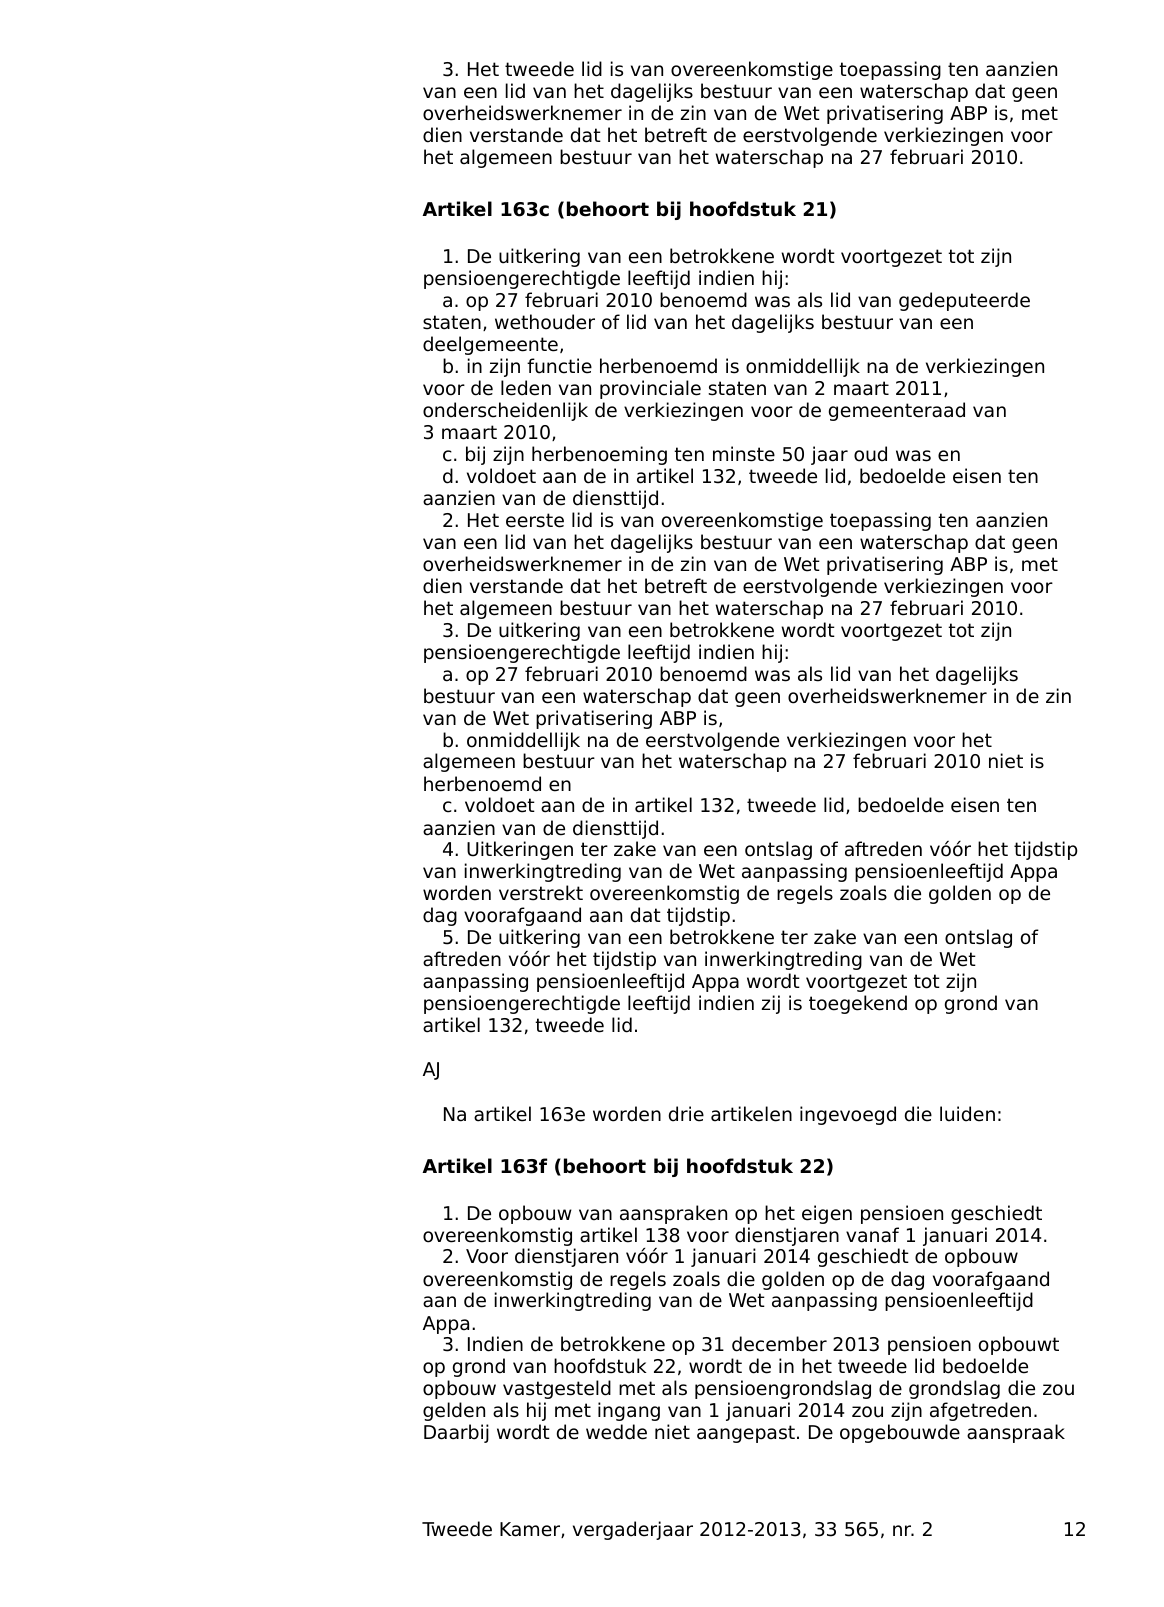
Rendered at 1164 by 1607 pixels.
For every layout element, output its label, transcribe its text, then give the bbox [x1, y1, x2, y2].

text b. onmiddellijk na de eerstvolgende verkiezingen voor het algemeen bestuur van het waterschap na 27 februari 2010 niet is herbenoemd en [422, 729, 1087, 795]
text 2. Het eerste lid is van overeenkomstige toepassing ten aanzien van een lid van het dagelijks bestuur van een waterschap dat geen overheidswerknemer in de zin van de Wet privatisering ABP is, met dien verstande dat het betreft de eerstvolgende verkiezingen voor het algemeen bestuur van het waterschap na 27 februari 2010. [422, 510, 1087, 619]
text 3. Het tweede lid is van overeenkomstige toepassing ten aanzien van een lid van het dagelijks bestuur van een waterschap dat geen overheidswerknemer in de zin van de Wet privatisering ABP is, met dien verstande dat het betreft de eerstvolgende verkiezingen voor het algemeen bestuur van het waterschap na 27 februari 2010. [422, 59, 1087, 169]
subtitle Artikel 163c (behoort bij hoofdstuk 21) [422, 199, 1087, 221]
text 2. Voor dienstjaren vóór 1 januari 2014 geschiedt de opbouw overeenkomstig de regels zoals die golden op de dag voorafgaand aan de inwerkingtreding van de Wet aanpassing pensioenleeftijd Appa. [422, 1246, 1087, 1334]
text a. op 27 februari 2010 benoemd was als lid van gedeputeerde staten, wethouder of lid van het dagelijks bestuur van een deelgemeente, [422, 290, 1087, 356]
text d. voldoet aan de in artikel 132, tweede lid, bedoelde eisen ten aanzien van de diensttijd. [422, 466, 1087, 510]
text 3. De uitkering van een betrokkene wordt voortgezet tot zijn pensioengerechtigde leeftijd indien hij: [422, 619, 1087, 663]
text 3. Indien de betrokkene op 31 december 2013 pensioen opbouwt op grond van hoofdstuk 22, wordt de in het tweede lid bedoelde opbouw vastgesteld met als pensioengrondslag de grondslag die zou gelden als hij met ingang van 1 januari 2014 zou zijn afgetreden. Daarbij wordt de wedde niet aangepast. De opgebouwde aanspraak [422, 1334, 1087, 1444]
text a. op 27 februari 2010 benoemd was als lid van het dagelijks bestuur van een waterschap dat geen overheidswerknemer in de zin van de Wet privatisering ABP is, [422, 663, 1087, 729]
text c. voldoet aan de in artikel 132, tweede lid, bedoelde eisen ten aanzien van de diensttijd. [422, 795, 1087, 839]
subtitle Artikel 163f (behoort bij hoofdstuk 22) [422, 1156, 1087, 1177]
text 5. De uitkering van een betrokkene ter zake van een ontslag of aftreden vóór het tijdstip van inwerkingtreding van de Wet aanpassing pensioenleeftijd Appa wordt voortgezet tot zijn pensioengerechtigde leeftijd indien zij is toegekend op grond van artikel 132, tweede lid. [422, 927, 1087, 1037]
text Na artikel 163e worden drie artikelen ingevoegd die luiden: [422, 1103, 1087, 1126]
text c. bij zijn herbenoeming ten minste 50 jaar oud was en [422, 444, 1087, 466]
text 1. De opbouw van aanspraken op het eigen pensioen geschiedt overeenkomstig artikel 138 voor dienstjaren vanaf 1 januari 2014. [422, 1202, 1087, 1246]
text 1. De uitkering van een betrokkene wordt voortgezet tot zijn pensioengerechtigde leeftijd indien hij: [422, 246, 1087, 290]
text AJ [422, 1059, 1087, 1081]
text b. in zijn functie herbenoemd is onmiddellijk na de verkiezingen voor de leden van provinciale staten van 2 maart 2011, onderscheidenlijk de verkiezingen voor de gemeenteraad van 3 maart 2010, [422, 356, 1087, 444]
text 4. Uitkeringen ter zake van een ontslag of aftreden vóór het tijdstip van inwerkingtreding van de Wet aanpassing pensioenleeftijd Appa worden verstrekt overeenkomstig de regels zoals die golden op de dag voorafgaand aan dat tijdstip. [422, 839, 1087, 927]
